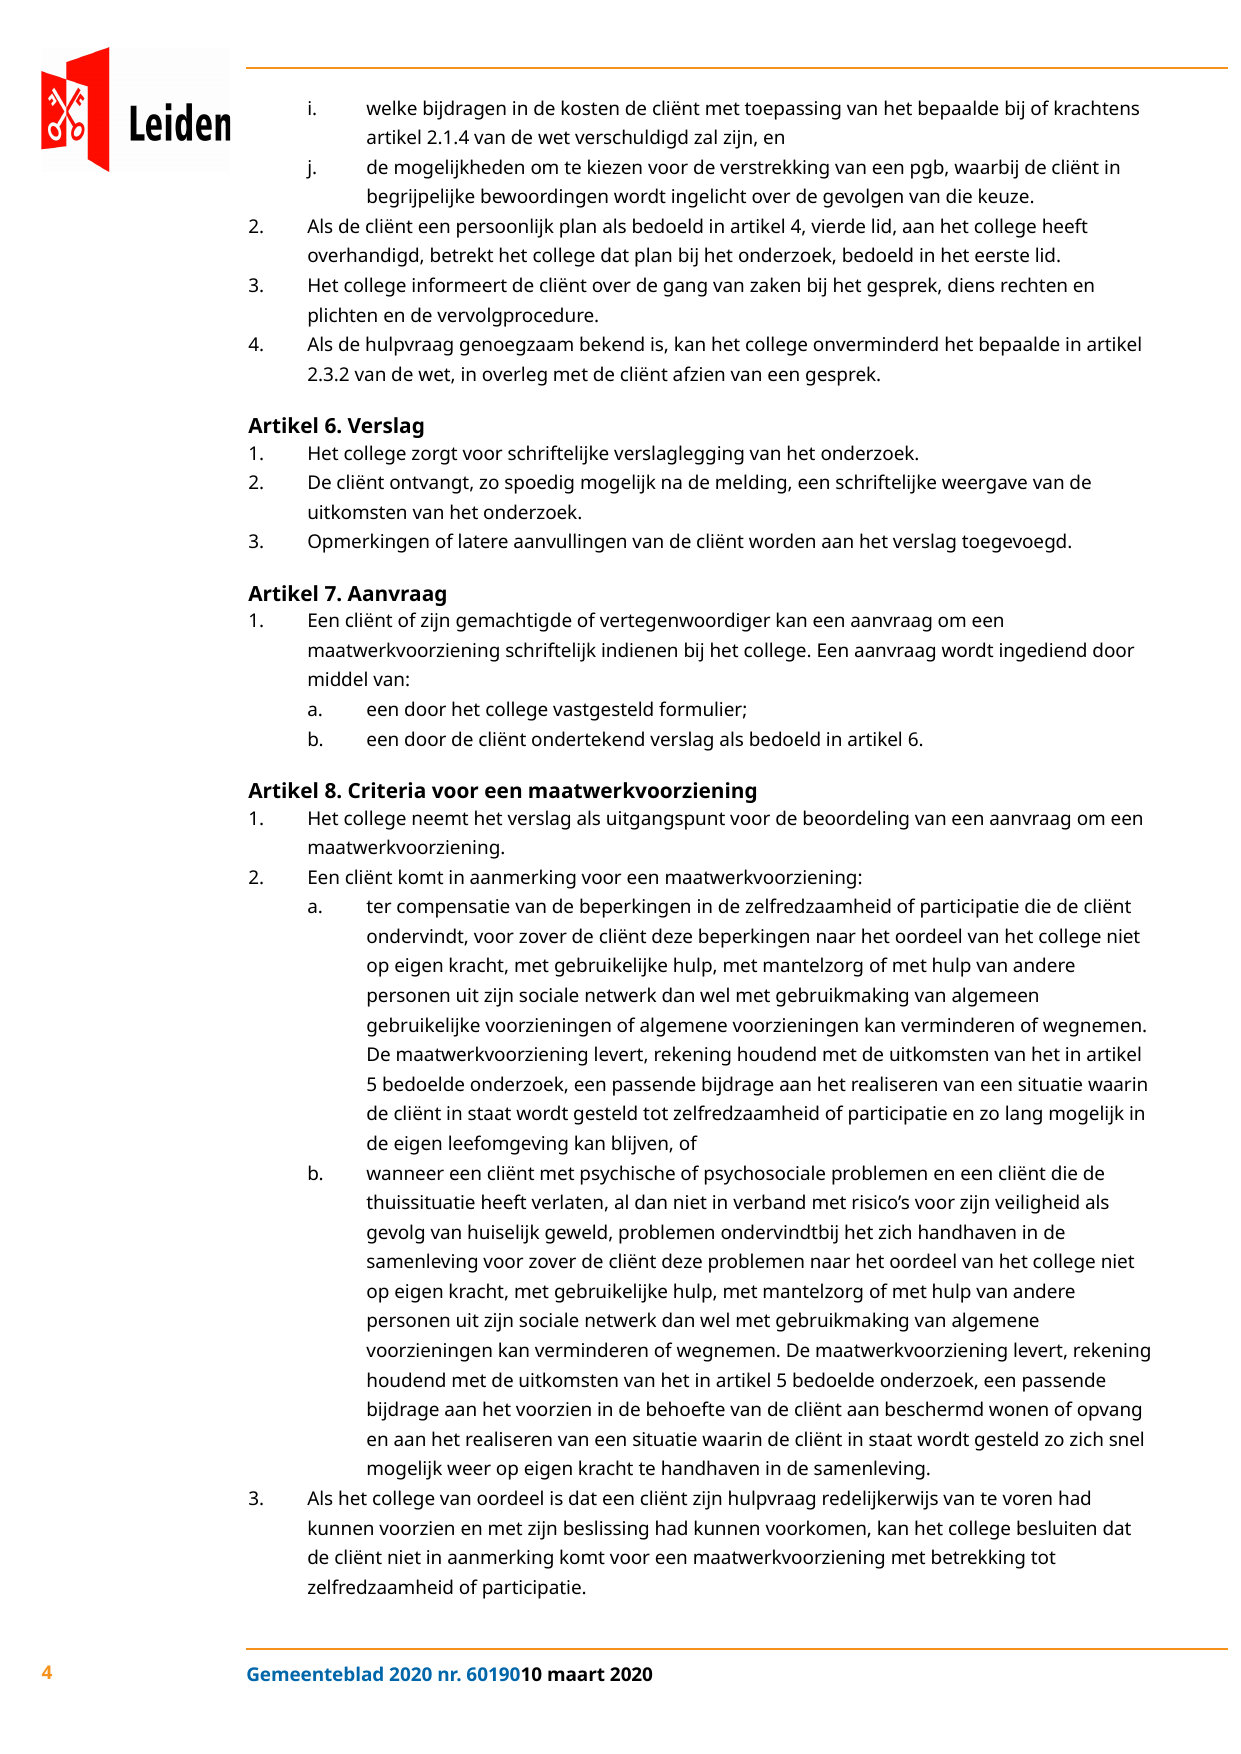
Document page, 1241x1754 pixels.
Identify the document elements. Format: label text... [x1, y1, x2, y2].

text Artikel 6. Verslag [248, 411, 1152, 440]
text Artikel 7. Aanvraag [248, 579, 1152, 607]
list Opmerkingen of latere aanvullingen van de cliënt worden aan het verslag toegevoegd. [248, 529, 1152, 554]
picture [41, 47, 231, 172]
list welke bijdragen in de kosten de cliënt met toepassing van het bepaalde bij of krachtens artikel 2.1.4 van de wet verschuldigd zal zijn, en [307, 95, 1152, 150]
list Het college neemt het verslag als uitgangspunt voor de beoordeling van een aanvraag om een maatwerkvoorziening. [248, 805, 1152, 860]
text Artikel 8. Criteria voor een maatwerkvoorziening [248, 776, 1152, 805]
list Als de hulpvraag genoegzaam bekend is, kan het college onverminderd het bepaalde in artikel 2.3.2 van de wet, in overleg met de cliënt afzien van een gesprek. [248, 331, 1152, 387]
list een door het college vastgesteld formulier; [307, 696, 1152, 722]
list ter compensatie van de beperkingen in de zelfredzaamheid of participatie die de cliënt ondervindt, voor zover de cliënt deze beperkingen naar het oordeel van het college niet op eigen kracht, met gebruikelijke hulp, met mantelzorg of met hulp van andere personen uit zijn sociale netwerk dan wel met gebruikmaking van algemeen gebruikelijke voorzieningen of algemene voorzieningen kan verminderen of wegnemen. De maatwerkvoorziening levert, rekening houdend met de uitkomsten van het in artikel 5 bedoelde onderzoek, een passende bijdrage aan het realiseren van een situatie waarin de cliënt in staat wordt gesteld tot zelfredzaamheid of participatie en zo lang mogelijk in de eigen leefomgeving kan blijven, of [307, 893, 1152, 1156]
list de mogelijkheden om te kiezen voor de verstrekking van een pgb, waarbij de cliënt in begrijpelijke bewoordingen wordt ingelicht over de gevolgen van die keuze. [307, 154, 1152, 209]
list wanneer een cliënt met psychische of psychosociale problemen en een cliënt die de thuissituatie heeft verlaten, al dan niet in verband met risico’s voor zijn veiligheid als gevolg van huiselijk geweld, problemen ondervindtbij het zich handhaven in de samenleving voor zover de cliënt deze problemen naar het oordeel van het college niet op eigen kracht, met gebruikelijke hulp, met mantelzorg of met hulp van andere personen uit zijn sociale netwerk dan wel met gebruikmaking van algemene voorzieningen kan verminderen of wegnemen. De maatwerkvoorziening levert, rekening houdend met de uitkomsten van het in artikel 5 bedoelde onderzoek, een passende bijdrage aan het voorzien in de behoefte van de cliënt aan beschermd wonen of opvang en aan het realiseren van een situatie waarin de cliënt in staat wordt gesteld zo zich snel mogelijk weer op eigen kracht te handhaven in de samenleving. [307, 1160, 1152, 1481]
list Het college informeert de cliënt over de gang van zaken bij het gesprek, diens rechten en plichten en de vervolgprocedure. [248, 272, 1152, 328]
list Een cliënt of zijn gemachtigde of vertegenwoordiger kan een aanvraag om een maatwerkvoorziening schriftelijk indienen bij het college. Een aanvraag wordt ingediend door middel van: [248, 607, 1152, 692]
list Een cliënt komt in aanmerking voor een maatwerkvoorziening: [248, 864, 1152, 889]
list De cliënt ontvangt, zo spoedig mogelijk na de melding, een schriftelijke weergave van de uitkomsten van het onderzoek. [248, 469, 1152, 525]
list een door de cliënt ondertekend verslag als bedoeld in artikel 6. [307, 726, 1152, 752]
list Het college zorgt voor schriftelijke verslaglegging van het onderzoek. [248, 440, 1152, 466]
list Als het college van oordeel is dat een cliënt zijn hulpvraag redelijkerwijs van te voren had kunnen voorzien en met zijn beslissing had kunnen voorkomen, kan het college besluiten dat de cliënt niet in aanmerking komt voor een maatwerkvoorziening met betrekking tot zelfredzaamheid of participatie. [248, 1485, 1152, 1599]
list Als de cliënt een persoonlijk plan als bedoeld in artikel 4, vierde lid, aan het college heeft overhandigd, betrekt het college dat plan bij het onderzoek, bedoeld in het eerste lid. [248, 213, 1152, 268]
